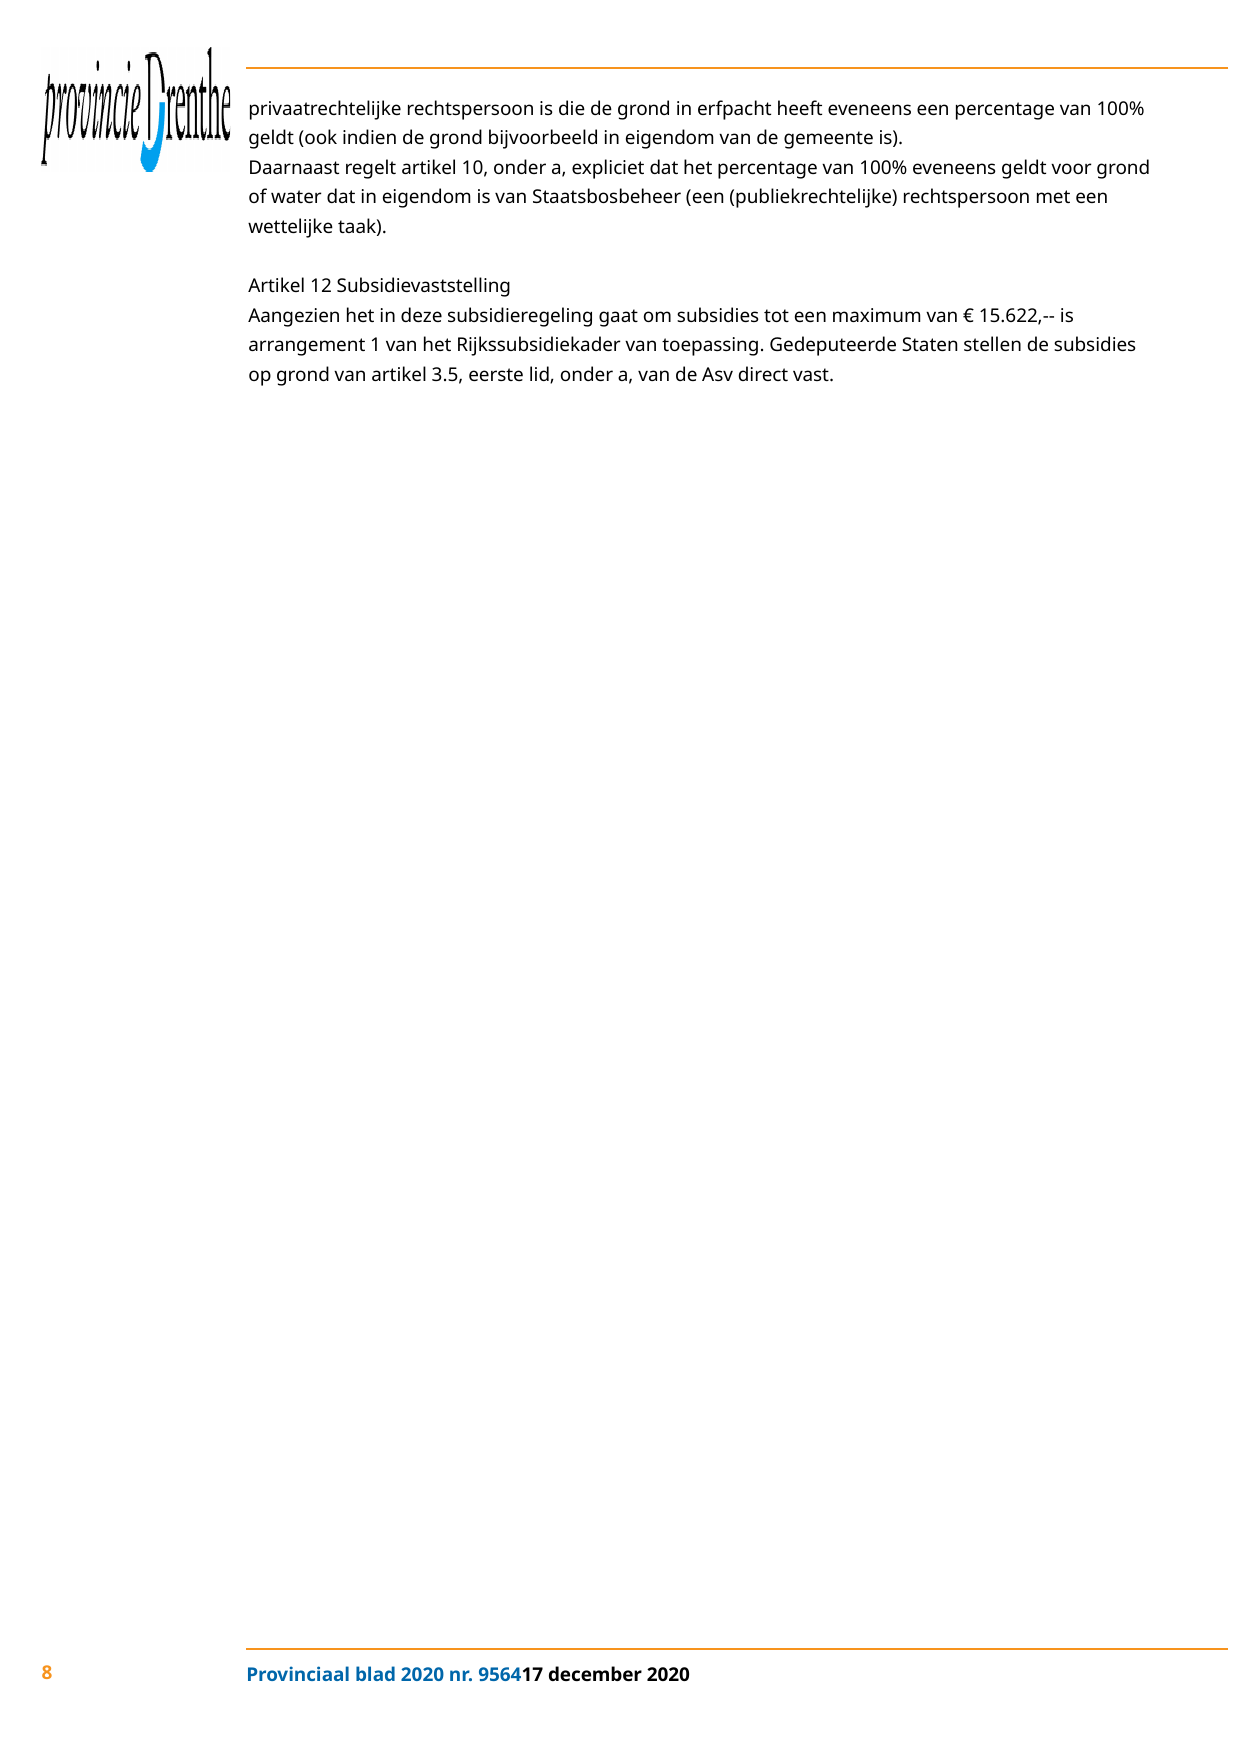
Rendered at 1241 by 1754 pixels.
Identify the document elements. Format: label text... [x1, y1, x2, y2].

picture [41, 47, 231, 172]
text Aangezien het in deze subsidieregeling gaat om subsidies tot een maximum van € 15.622,-- is arrangement 1 van het Rijkssubsidiekader van toepassing. Gedeputeerde Staten stellen de subsidies op grond van artikel 3.5, eerste lid, onder a, van de Asv direct vast. [248, 302, 1152, 387]
text privaatrechtelijke rechtspersoon is die de grond in erfpacht heeft eveneens een percentage van 100% geldt (ook indien de grond bijvoorbeeld in eigendom van de gemeente is). [248, 95, 1152, 150]
text Daarnaast regelt artikel 10, onder a, expliciet dat het percentage van 100% eveneens geldt voor grond of water dat in eigendom is van Staatsbosbeheer (een (publiekrechtelijke) rechtspersoon met een wettelijke taak). [248, 154, 1152, 239]
text Artikel 12 Subsidievaststelling [248, 272, 1152, 298]
